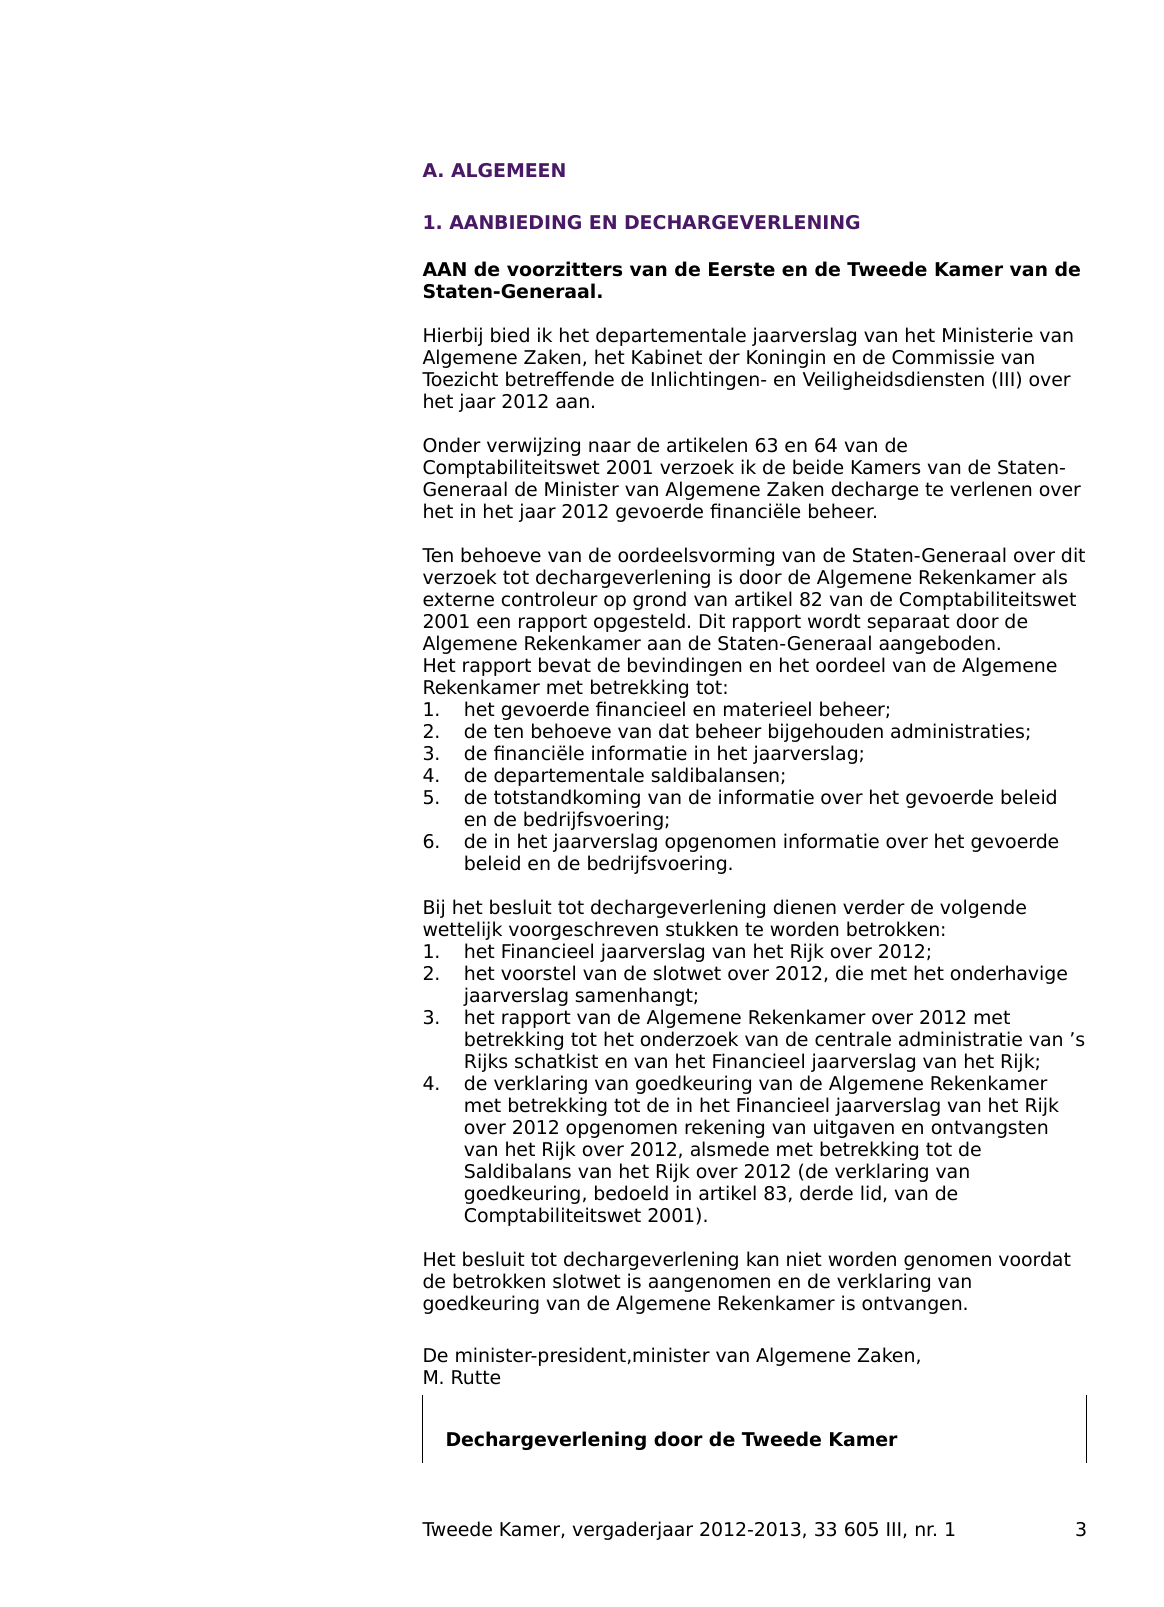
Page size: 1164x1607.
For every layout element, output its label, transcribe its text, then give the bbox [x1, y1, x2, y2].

text 1. het gevoerde financieel en materieel beheer; [422, 699, 1087, 721]
text Het rapport bevat de bevindingen en het oordeel van de Algemene Rekenkamer met betrekking tot: [422, 655, 1087, 699]
text Het besluit tot dechargeverlening kan niet worden genomen voordat de betrokken slotwet is aangenomen en de verklaring van goedkeuring van de Algemene Rekenkamer is ontvangen. [422, 1249, 1087, 1315]
text 2. het voorstel van de slotwet over 2012, die met het onderhavige jaarverslag samenhangt; [422, 963, 1087, 1007]
subtitle 1. AANBIEDING EN DECHARGEVERLENING [422, 212, 1087, 234]
text AAN de voorzitters van de Eerste en de Tweede Kamer van de Staten-Generaal. [422, 259, 1087, 303]
text 1. het Financieel jaarverslag van het Rijk over 2012; [422, 941, 1087, 963]
text 3. de financiële informatie in het jaarverslag; [422, 743, 1087, 765]
text 4. de departementale saldibalansen; [422, 765, 1087, 787]
text Bij het besluit tot dechargeverlening dienen verder de volgende wettelijk voorgeschreven stukken te worden betrokken: [422, 897, 1087, 941]
text Ten behoeve van de oordeelsvorming van de Staten-Generaal over dit verzoek tot dechargeverlening is door de Algemene Rekenkamer als externe controleur op grond van artikel 82 van de Comptabiliteitswet 2001 een rapport opgesteld. Dit rapport wordt separaat door de Algemene Rekenkamer aan de Staten-Generaal aangeboden. [422, 545, 1087, 655]
text 6. de in het jaarverslag opgenomen informatie over het gevoerde beleid en de bedrijfsvoering. [422, 831, 1087, 875]
text Onder verwijzing naar de artikelen 63 en 64 van de Comptabiliteitswet 2001 verzoek ik de beide Kamers van de Staten-Generaal de Minister van Algemene Zaken decharge te verlenen over het in het jaar 2012 gevoerde financiële beheer. [422, 435, 1087, 523]
text 2. de ten behoeve van dat beheer bijgehouden administraties; [422, 721, 1087, 743]
text 3. het rapport van de Algemene Rekenkamer over 2012 met betrekking tot het onderzoek van de centrale administratie van ’s Rijks schatkist en van het Financieel jaarverslag van het Rijk; [422, 1007, 1087, 1073]
text 5. de totstandkoming van de informatie over het gevoerde beleid en de bedrijfsvoering; [422, 787, 1087, 831]
text De minister-president,minister van Algemene Zaken, M. Rutte [422, 1345, 1087, 1389]
table_header Dechargeverlening door de Tweede Kamer [423, 1395, 1086, 1462]
text Hierbij bied ik het departementale jaarverslag van het Ministerie van Algemene Zaken, het Kabinet der Koningin en de Commissie van Toezicht betreffende de Inlichtingen- en Veiligheidsdiensten (III) over het jaar 2012 aan. [422, 325, 1087, 413]
text 4. de verklaring van goedkeuring van de Algemene Rekenkamer met betrekking tot de in het Financieel jaarverslag van het Rijk over 2012 opgenomen rekening van uitgaven en ontvangsten van het Rijk over 2012, alsmede met betrekking tot de Saldibalans van het Rijk over 2012 (de verklaring van goedkeuring, bedoeld in artikel 83, derde lid, van de Comptabiliteitswet 2001). [422, 1073, 1087, 1227]
subtitle A. ALGEMEEN [422, 160, 1087, 182]
